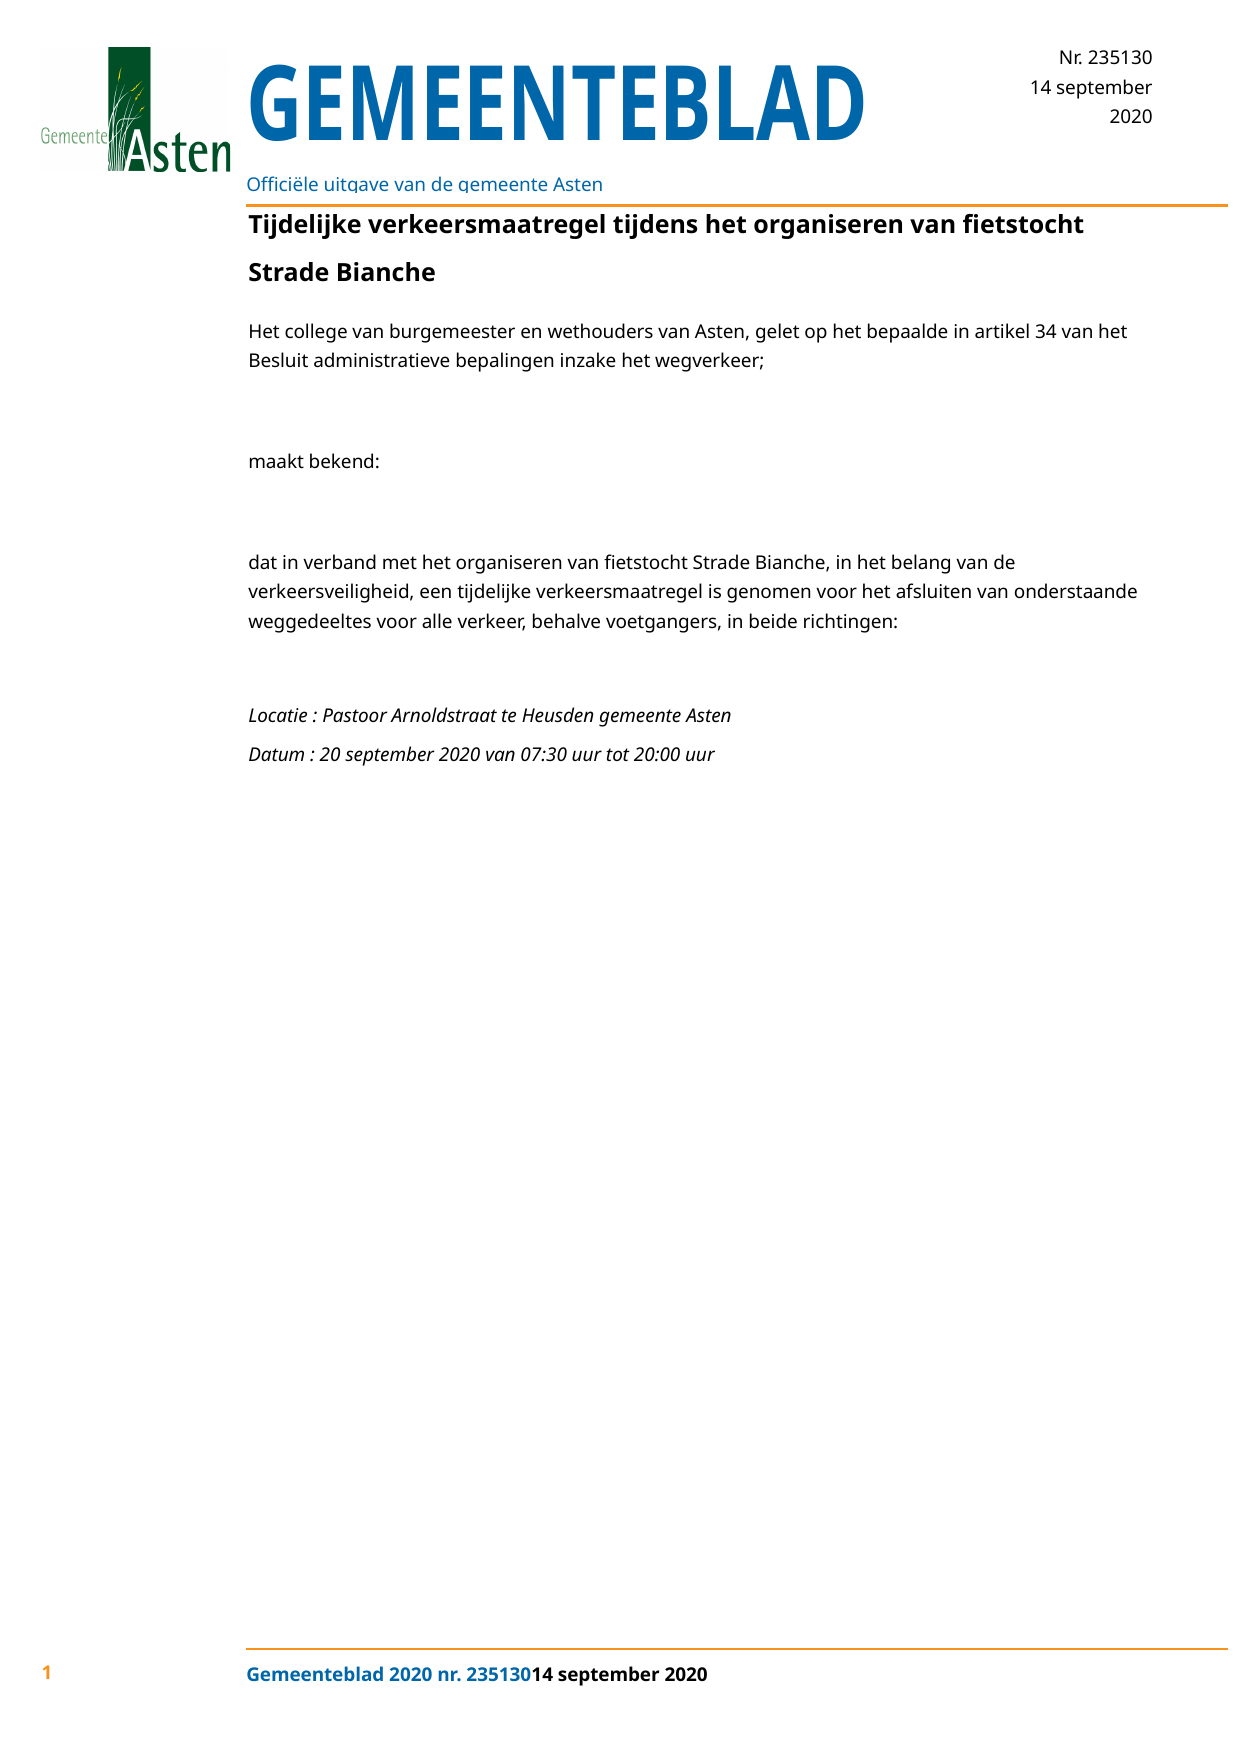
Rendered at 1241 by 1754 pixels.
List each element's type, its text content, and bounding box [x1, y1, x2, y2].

text Tijdelijke verkeersmaatregel tijdens het organiseren van fietstocht Strade Bianche [248, 207, 1152, 288]
text maakt bekend: [248, 448, 1152, 474]
text Datum : 20 september 2020 van 07:30 uur tot 20:00 uur [248, 741, 1152, 767]
text Locatie : Pastoor Arnoldstraat te Heusden gemeente Asten [248, 702, 1152, 728]
picture [41, 47, 231, 172]
text Het college van burgemeester en wethouders van Asten, gelet op het bepaalde in artikel 34 van het Besluit administratieve bepalingen inzake het wegverkeer; [248, 318, 1152, 373]
text dat in verband met het organiseren van fietstocht Strade Bianche, in het belang van de verkeersveiligheid, een tijdelijke verkeersmaatregel is genomen voor het afsluiten van onderstaande weggedeeltes voor alle verkeer, behalve voetgangers, in beide richtingen: [248, 549, 1152, 634]
